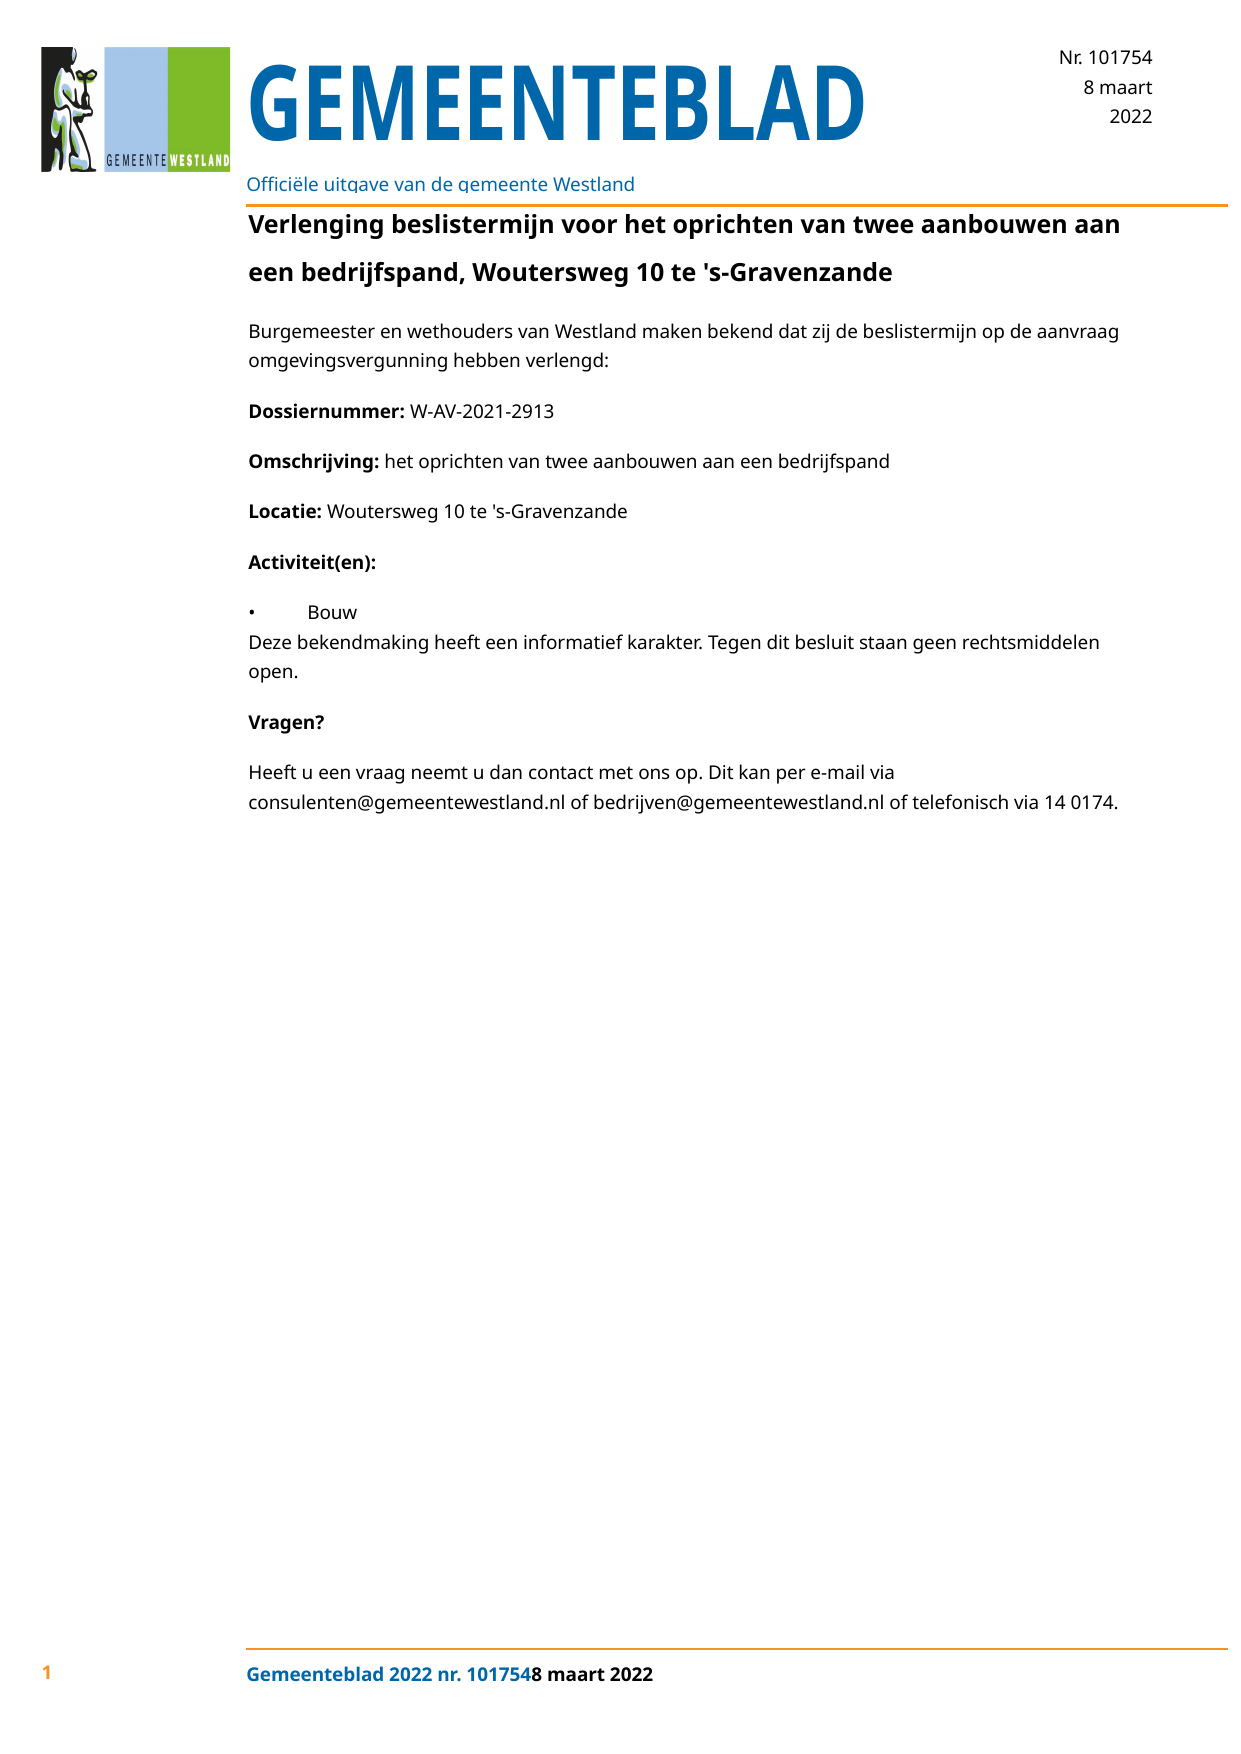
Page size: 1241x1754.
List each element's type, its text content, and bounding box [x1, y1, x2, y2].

picture [41, 47, 231, 172]
text Dossiernummer: W-AV-2021-2913 [248, 398, 1152, 424]
list Bouw [248, 599, 1152, 625]
text Locatie: Woutersweg 10 te 's-Gravenzande [248, 499, 1152, 524]
text Vragen? [248, 709, 1152, 735]
text Omschrijving: het oprichten van twee aanbouwen aan een bedrijfspand [248, 448, 1152, 474]
text Activiteit(en): [248, 549, 1152, 575]
text Deze bekendmaking heeft een informatief karakter. Tegen dit besluit staan geen rechtsmiddelen open. [248, 629, 1152, 684]
text Burgemeester en wethouders van Westland maken bekend dat zij de beslistermijn op de aanvraag omgevingsvergunning hebben verlengd: [248, 318, 1152, 373]
text Heeft u een vraag neemt u dan contact met ons op. Dit kan per e-mail via consulenten@gemeentewestland.nl of bedrijven@gemeentewestland.nl of telefonisch via 14 0174. [248, 759, 1152, 815]
text Verlenging beslistermijn voor het oprichten van twee aanbouwen aan een bedrijfspand, Woutersweg 10 te 's-Gravenzande [248, 207, 1152, 288]
